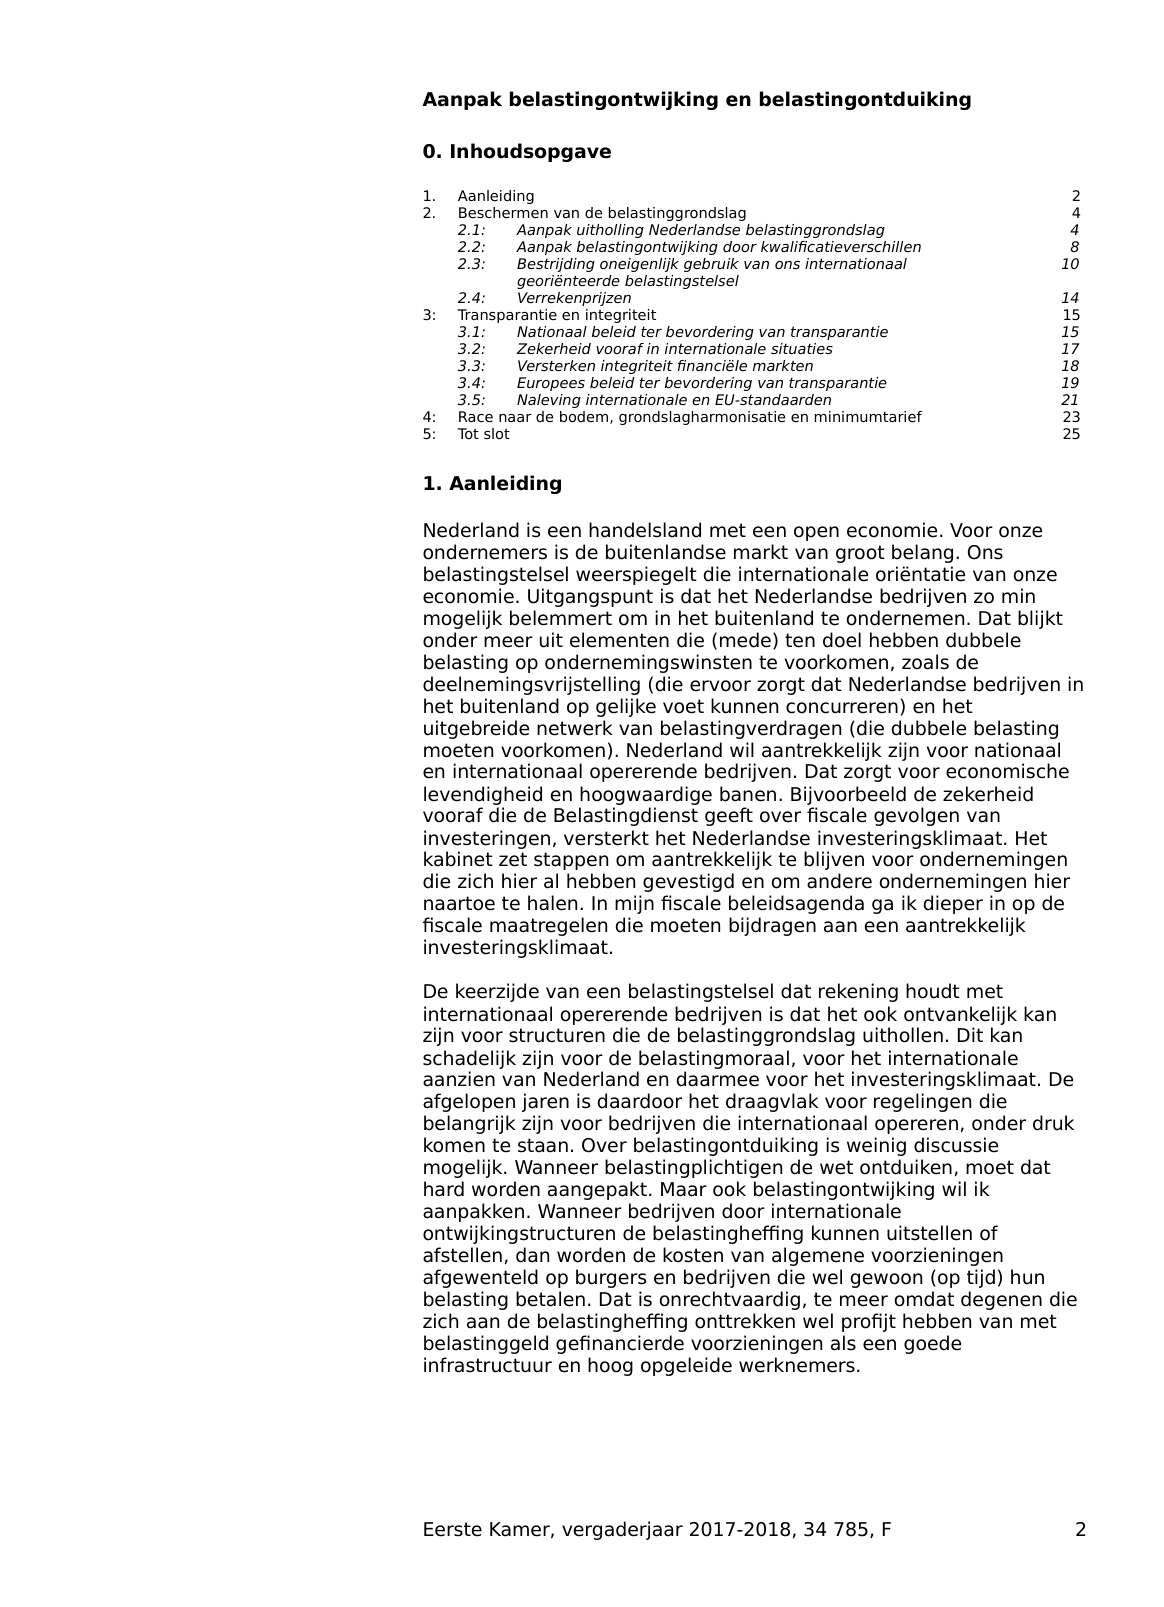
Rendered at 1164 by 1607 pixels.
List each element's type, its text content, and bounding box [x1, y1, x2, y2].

table_cell 2.4: [452, 290, 511, 307]
table_cell 2.2: [452, 239, 511, 256]
table_header 1. [422, 188, 452, 205]
text De keerzijde van een belastingstelsel dat rekening houdt met internationaal opererende bedrijven is dat het ook ontvankelijk kan zijn voor structuren die de belastinggrondslag uithollen. Dit kan schadelijk zijn voor de belastingmoraal, voor het internationale aanzien van Nederland en daarmee voor het investeringsklimaat. De afgelopen jaren is daardoor het draagvlak voor regelingen die belangrijk zijn voor bedrijven die internationaal opereren, onder druk komen te staan. Over belastingontduiking is weinig discussie mogelijk. Wanneer belastingplichtigen de wet ontduiken, moet dat hard worden aangepakt. Maar ook belastingontwijking wil ik aanpakken. Wanneer bedrijven door internationale ontwijkingstructuren de belastingheffing kunnen uitstellen of afstellen, dan worden de kosten van algemene voorzieningen afgewenteld op burgers en bedrijven die wel gewoon (op tijd) hun belasting betalen. Dat is onrechtvaardig, te meer omdat degenen die zich aan de belastingheffing onttrekken wel profijt hebben van met belastinggeld gefinancierde voorzieningen als een goede infrastructuur en hoog opgeleide werknemers. [422, 981, 1087, 1377]
table_cell 15 [1013, 307, 1087, 324]
table_cell 19 [1013, 375, 1087, 392]
table_cell 18 [1013, 358, 1087, 375]
table_cell 3.5: [452, 392, 511, 409]
table_cell 3.1: [452, 324, 511, 341]
table_header Aanleiding [452, 188, 1013, 205]
table_cell 2.3: [452, 256, 511, 290]
table_cell 3: [422, 307, 452, 324]
table_cell Aanpak uitholling Nederlandse belastinggrondslag [511, 222, 1013, 239]
table_cell 2.1: [452, 222, 511, 239]
table_cell 5: [422, 426, 452, 443]
table_cell [422, 239, 452, 256]
table_cell [422, 290, 452, 307]
table_cell 15 [1013, 324, 1087, 341]
table_cell [422, 392, 452, 409]
table_cell 25 [1013, 426, 1087, 443]
table_cell 3.3: [452, 358, 511, 375]
table_cell Bestrijding oneigenlijk gebruik van ons internationaal georiënteerde belastingstelsel [511, 256, 1013, 290]
table_header 2 [1013, 188, 1087, 205]
table_cell Beschermen van de belastinggrondslag [452, 205, 1013, 222]
table_cell Verrekenprijzen [511, 290, 1013, 307]
table_cell 2. [422, 205, 452, 222]
table_cell 4 [1013, 222, 1087, 239]
table_cell [422, 341, 452, 358]
table_cell 10 [1013, 256, 1087, 290]
table_cell 17 [1013, 341, 1087, 358]
table_cell Aanpak belastingontwijking door kwalificatieverschillen [511, 239, 1013, 256]
table_cell [422, 256, 452, 290]
table_cell Europees beleid ter bevordering van transparantie [511, 375, 1013, 392]
table_cell Race naar de bodem, grondslagharmonisatie en minimumtarief [452, 409, 1013, 426]
table_cell Naleving internationale en EU-standaarden [511, 392, 1013, 409]
table_cell [422, 375, 452, 392]
table_cell [422, 222, 452, 239]
table_cell 3.4: [452, 375, 511, 392]
table_cell 21 [1013, 392, 1087, 409]
table_cell 23 [1013, 409, 1087, 426]
table_cell Zekerheid vooraf in internationale situaties [511, 341, 1013, 358]
table_cell Tot slot [452, 426, 1013, 443]
subtitle 0. Inhoudsopgave [422, 141, 1087, 163]
table_cell [422, 324, 452, 341]
table_cell [422, 358, 452, 375]
table_cell 4: [422, 409, 452, 426]
table_cell 3.2: [452, 341, 511, 358]
subtitle 1. Aanleiding [422, 473, 1087, 495]
table_cell Transparantie en integriteit [452, 307, 1013, 324]
text Nederland is een handelsland met een open economie. Voor onze ondernemers is de buitenlandse markt van groot belang. Ons belastingstelsel weerspiegelt die internationale oriëntatie van onze economie. Uitgangspunt is dat het Nederlandse bedrijven zo min mogelijk belemmert om in het buitenland te ondernemen. Dat blijkt onder meer uit elementen die (mede) ten doel hebben dubbele belasting op ondernemingswinsten te voorkomen, zoals de deelnemingsvrijstelling (die ervoor zorgt dat Nederlandse bedrijven in het buitenland op gelijke voet kunnen concurreren) en het uitgebreide netwerk van belastingverdragen (die dubbele belasting moeten voorkomen). Nederland wil aantrekkelijk zijn voor nationaal en internationaal opererende bedrijven. Dat zorgt voor economische levendigheid en hoogwaardige banen. Bijvoorbeeld de zekerheid vooraf die de Belastingdienst geeft over fiscale gevolgen van investeringen, versterkt het Nederlandse investeringsklimaat. Het kabinet zet stappen om aantrekkelijk te blijven voor ondernemingen die zich hier al hebben gevestigd en om andere ondernemingen hier naartoe te halen. In mijn fiscale beleidsagenda ga ik dieper in op de fiscale maatregelen die moeten bijdragen aan een aantrekkelijk investeringsklimaat. [422, 520, 1087, 959]
table_cell 8 [1013, 239, 1087, 256]
subtitle Aanpak belastingontwijking en belastingontduiking [422, 89, 1087, 111]
table_cell Versterken integriteit financiële markten [511, 358, 1013, 375]
table_cell 14 [1013, 290, 1087, 307]
table_cell Nationaal beleid ter bevordering van transparantie [511, 324, 1013, 341]
table_cell 4 [1013, 205, 1087, 222]
